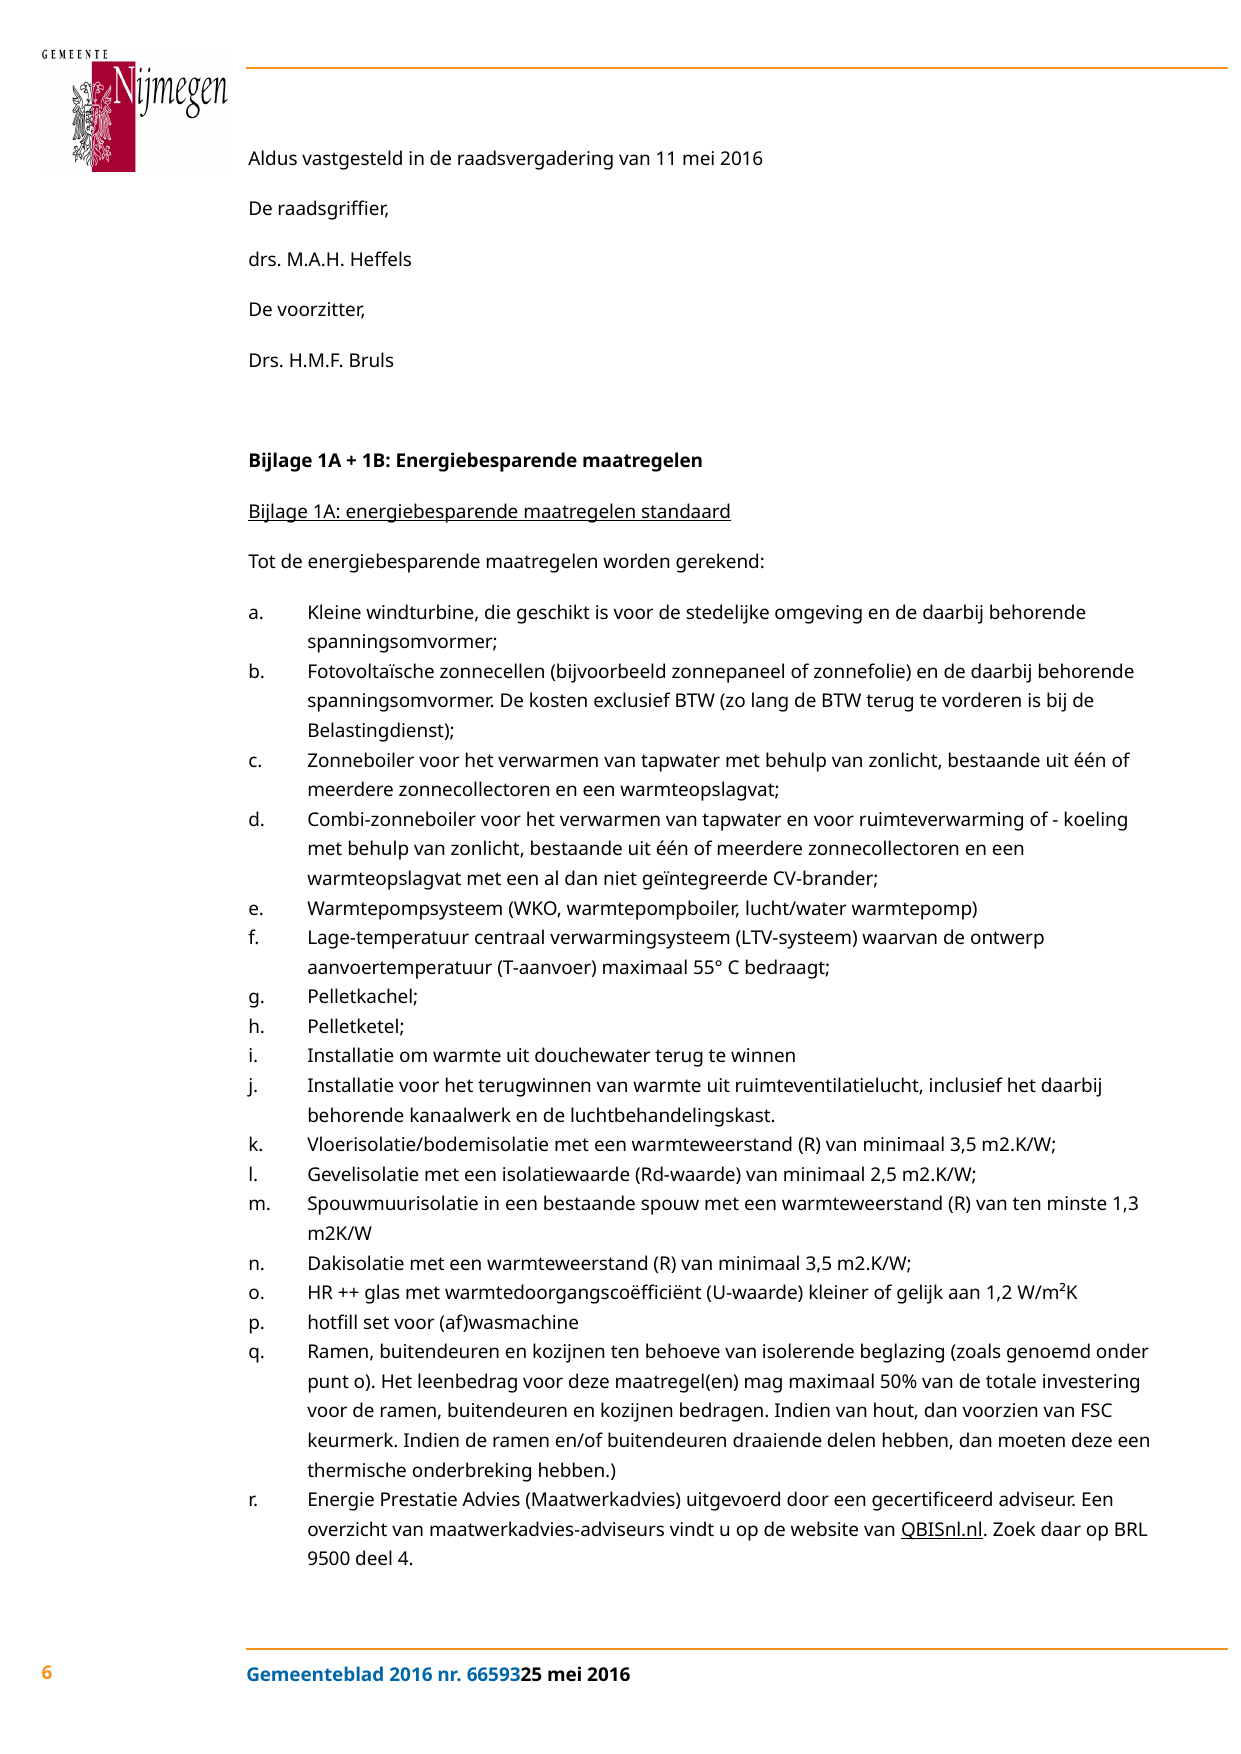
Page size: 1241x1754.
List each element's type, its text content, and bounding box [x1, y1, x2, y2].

list Spouwmuurisolatie in een bestaande spouw met een warmteweerstand (R) van ten minste 1,3 m2K/W [248, 1191, 1152, 1246]
list Lage-temperatuur centraal verwarmingsysteem (LTV-systeem) waarvan de ontwerp aanvoertemperatuur (T-aanvoer) maximaal 55° C bedraagt; [248, 924, 1152, 980]
list Combi-zonneboiler voor het verwarmen van tapwater en voor ruimteverwarming of - koeling met behulp van zonlicht, bestaande uit één of meerdere zonnecollectoren en een warmteopslagvat met een al dan niet geïntegreerde CV-brander; [248, 806, 1152, 891]
text De voorzitter, [248, 296, 1152, 322]
list HR ++ glas met warmtedoorgangscoëfficiënt (U-waarde) kleiner of gelijk aan 1,2 W/m²K [248, 1279, 1152, 1305]
list Warmtepompsysteem (WKO, warmtepompboiler, lucht/water warmtepomp) [248, 895, 1152, 921]
list Zonneboiler voor het verwarmen van tapwater met behulp van zonlicht, bestaande uit één of meerdere zonnecollectoren en een warmteopslagvat; [248, 747, 1152, 802]
text Aldus vastgesteld in de raadsvergadering van 11 mei 2016 [248, 145, 1152, 171]
text Tot de energiebesparende maatregelen worden gerekend: [248, 548, 1152, 574]
text Bijlage 1A + 1B: Energiebesparende maatregelen [248, 448, 1152, 473]
picture [41, 47, 231, 172]
text drs. M.A.H. Heffels [248, 246, 1152, 272]
list Ramen, buitendeuren en kozijnen ten behoeve van isolerende beglazing (zoals genoemd onder punt o). Het leenbedrag voor deze maatregel(en) mag maximaal 50% van de totale investering voor de ramen, buitendeuren en kozijnen bedragen. Indien van hout, dan voorzien van FSC keurmerk. Indien de ramen en/of buitendeuren draaiende delen hebben, dan moeten deze een thermische onderbreking hebben.) [248, 1338, 1152, 1483]
text Drs. H.M.F. Bruls [248, 347, 1152, 373]
text De raadsgriffier, [248, 196, 1152, 221]
list Energie Prestatie Advies (Maatwerkadvies) uitgevoerd door een gecertificeerd adviseur. Een overzicht van maatwerkadvies-adviseurs vindt u op de website van QBISnl.nl. Zoek daar op BRL 9500 deel 4. [248, 1486, 1152, 1571]
text Bijlage 1A: energiebesparende maatregelen standaard [248, 498, 1152, 524]
list Fotovoltaïsche zonnecellen (bijvoorbeeld zonnepaneel of zonnefolie) en de daarbij behorende spanningsomvormer. De kosten exclusief BTW (zo lang de BTW terug te vorderen is bij de Belastingdienst); [248, 658, 1152, 743]
list Installatie voor het terugwinnen van warmte uit ruimteventilatielucht, inclusief het daarbij behorende kanaalwerk en de luchtbehandelingskast. [248, 1072, 1152, 1128]
list Pelletketel; [248, 1013, 1152, 1039]
list Kleine windturbine, die geschikt is voor de stedelijke omgeving en de daarbij behorende spanningsomvormer; [248, 599, 1152, 654]
list Gevelisolatie met een isolatiewaarde (Rd-waarde) van minimaal 2,5 m2.K/W; [248, 1161, 1152, 1187]
list Pelletkachel; [248, 983, 1152, 1009]
list hotfill set voor (af)wasmachine [248, 1309, 1152, 1335]
list Vloerisolatie/bodemisolatie met een warmteweerstand (R) van minimaal 3,5 m2.K/W; [248, 1131, 1152, 1157]
list Dakisolatie met een warmteweerstand (R) van minimaal 3,5 m2.K/W; [248, 1250, 1152, 1276]
list Installatie om warmte uit douchewater terug te winnen [248, 1043, 1152, 1068]
